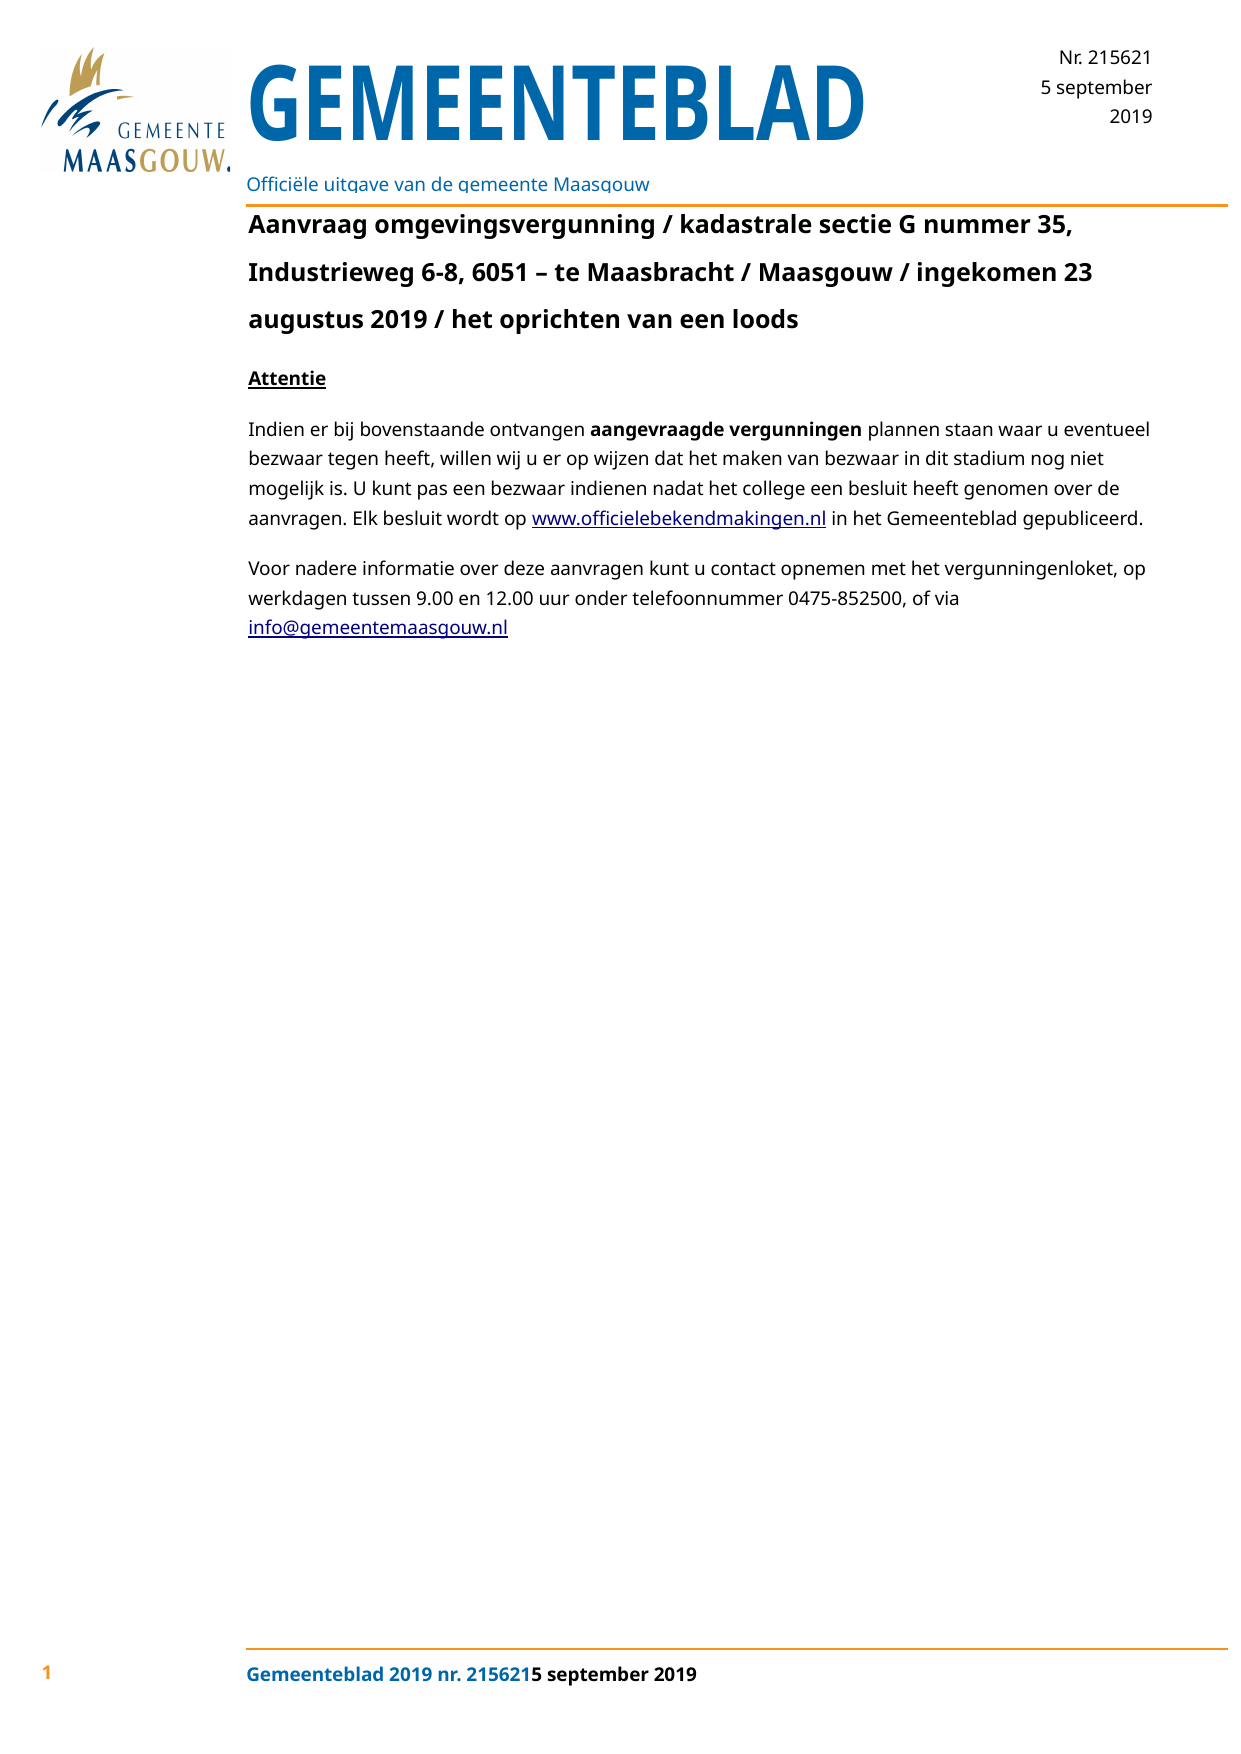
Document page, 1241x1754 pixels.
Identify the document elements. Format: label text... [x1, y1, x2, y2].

text Aanvraag omgevingsvergunning / kadastrale sectie G nummer 35, Industrieweg 6-8, 6051 – te Maasbracht / Maasgouw / ingekomen 23 augustus 2019 / het oprichten van een loods [248, 207, 1152, 336]
picture [41, 47, 231, 172]
text Indien er bij bovenstaande ontvangen aangevraagde vergunningen plannen staan waar u eventueel bezwaar tegen heeft, willen wij u er op wijzen dat het maken van bezwaar in dit stadium nog niet mogelijk is. U kunt pas een bezwaar indienen nadat het college een besluit heeft genomen over de aanvragen. Elk besluit wordt op www.officielebekendmakingen.nl in het Gemeenteblad gepubliceerd. [248, 416, 1152, 530]
text Attentie [248, 366, 1152, 391]
text Voor nadere informatie over deze aanvragen kunt u contact opnemen met het vergunningenloket, op werkdagen tussen 9.00 en 12.00 uur onder telefoonnummer 0475-852500, of via info@gemeentemaasgouw.nl [248, 555, 1152, 640]
